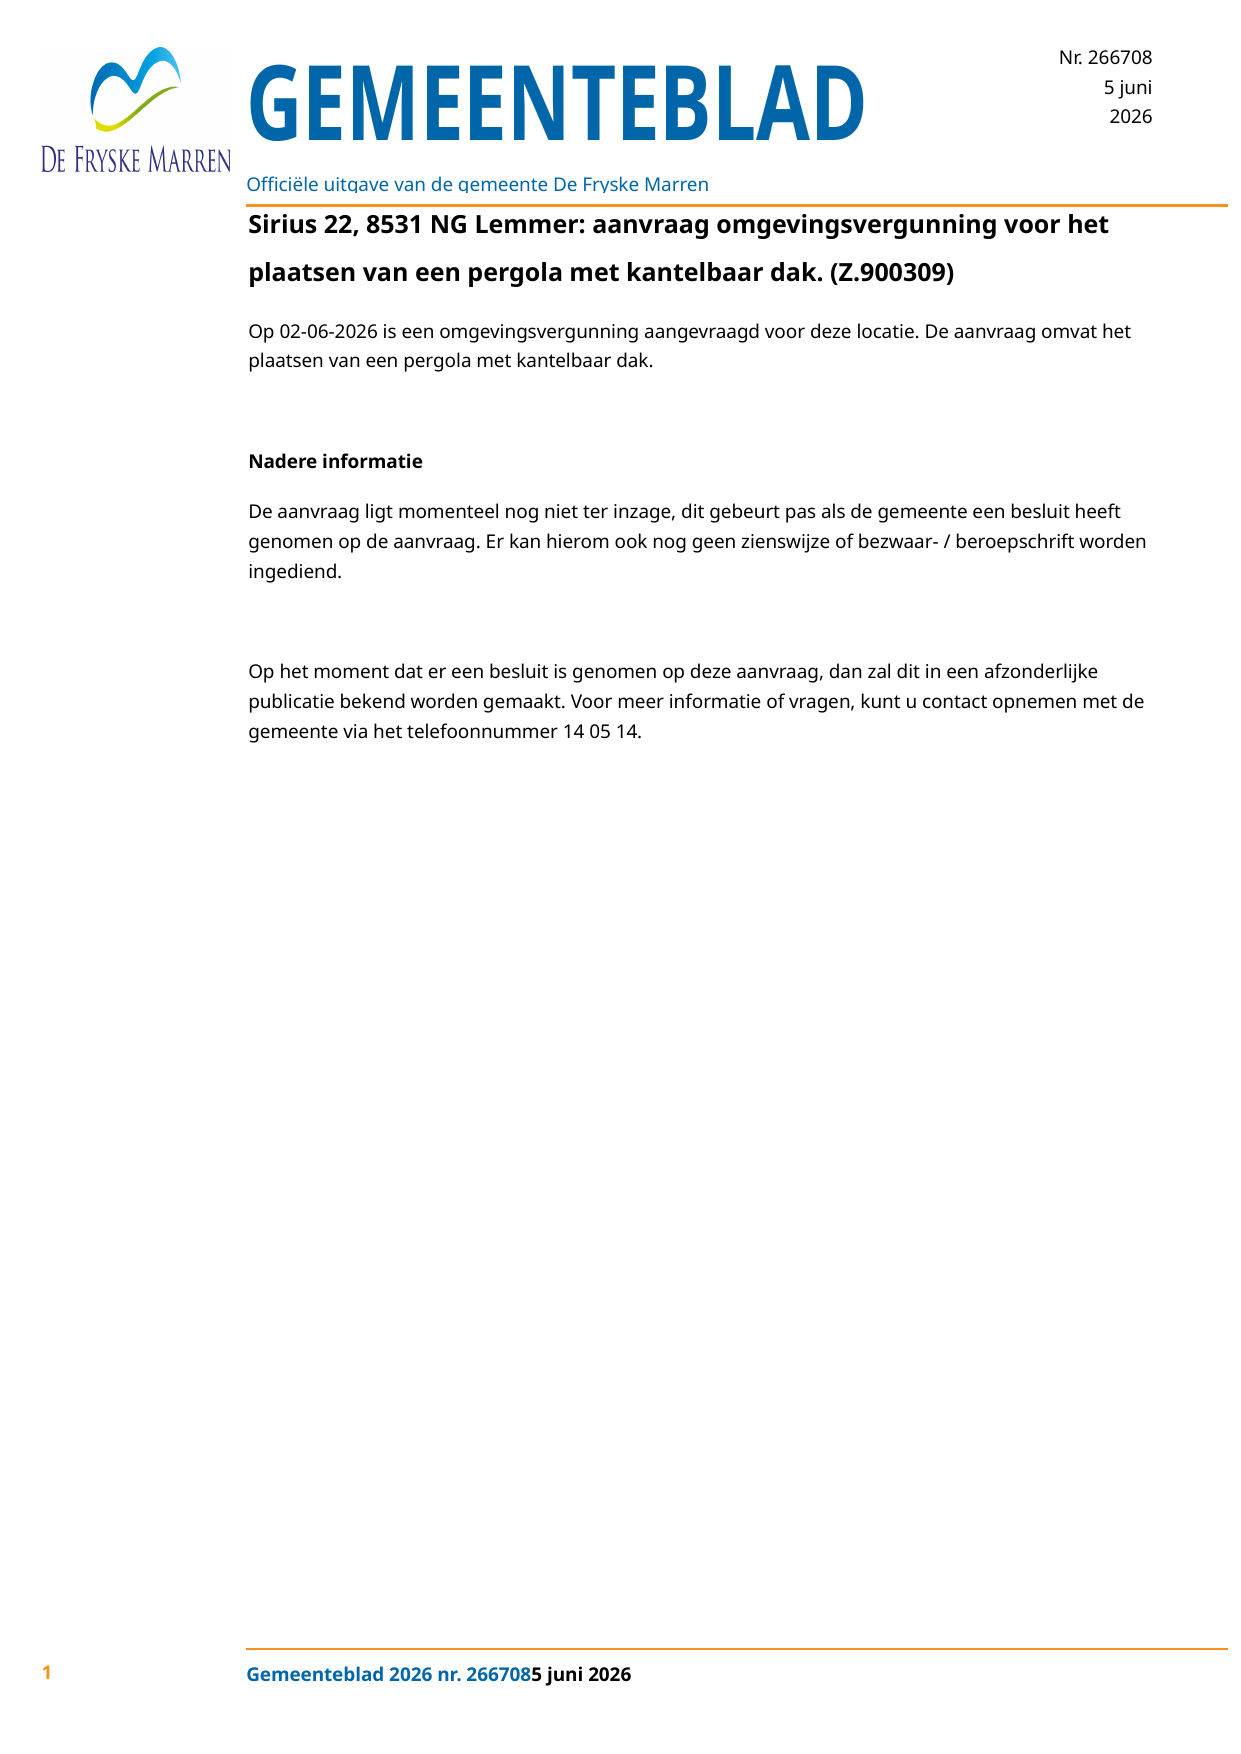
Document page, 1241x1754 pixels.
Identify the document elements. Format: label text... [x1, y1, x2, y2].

text Sirius 22, 8531 NG Lemmer: aanvraag omgevingsvergunning voor het plaatsen van een pergola met kantelbaar dak. (Z.900309) [248, 207, 1152, 288]
picture [41, 47, 231, 172]
text Op het moment dat er een besluit is genomen op deze aanvraag, dan zal dit in een afzonderlijke publicatie bekend worden gemaakt. Voor meer informatie of vragen, kunt u contact opnemen met de gemeente via het telefoonnummer 14 05 14. [248, 659, 1152, 744]
text Nadere informatie [248, 448, 1152, 474]
text De aanvraag ligt momenteel nog niet ter inzage, dit gebeurt pas als de gemeente een besluit heeft genomen op de aanvraag. Er kan hierom ook nog geen zienswijze of bezwaar- / beroepschrift worden ingediend. [248, 499, 1152, 584]
text Op 02-06-2026 is een omgevingsvergunning aangevraagd voor deze locatie. De aanvraag omvat het plaatsen van een pergola met kantelbaar dak. [248, 318, 1152, 373]
